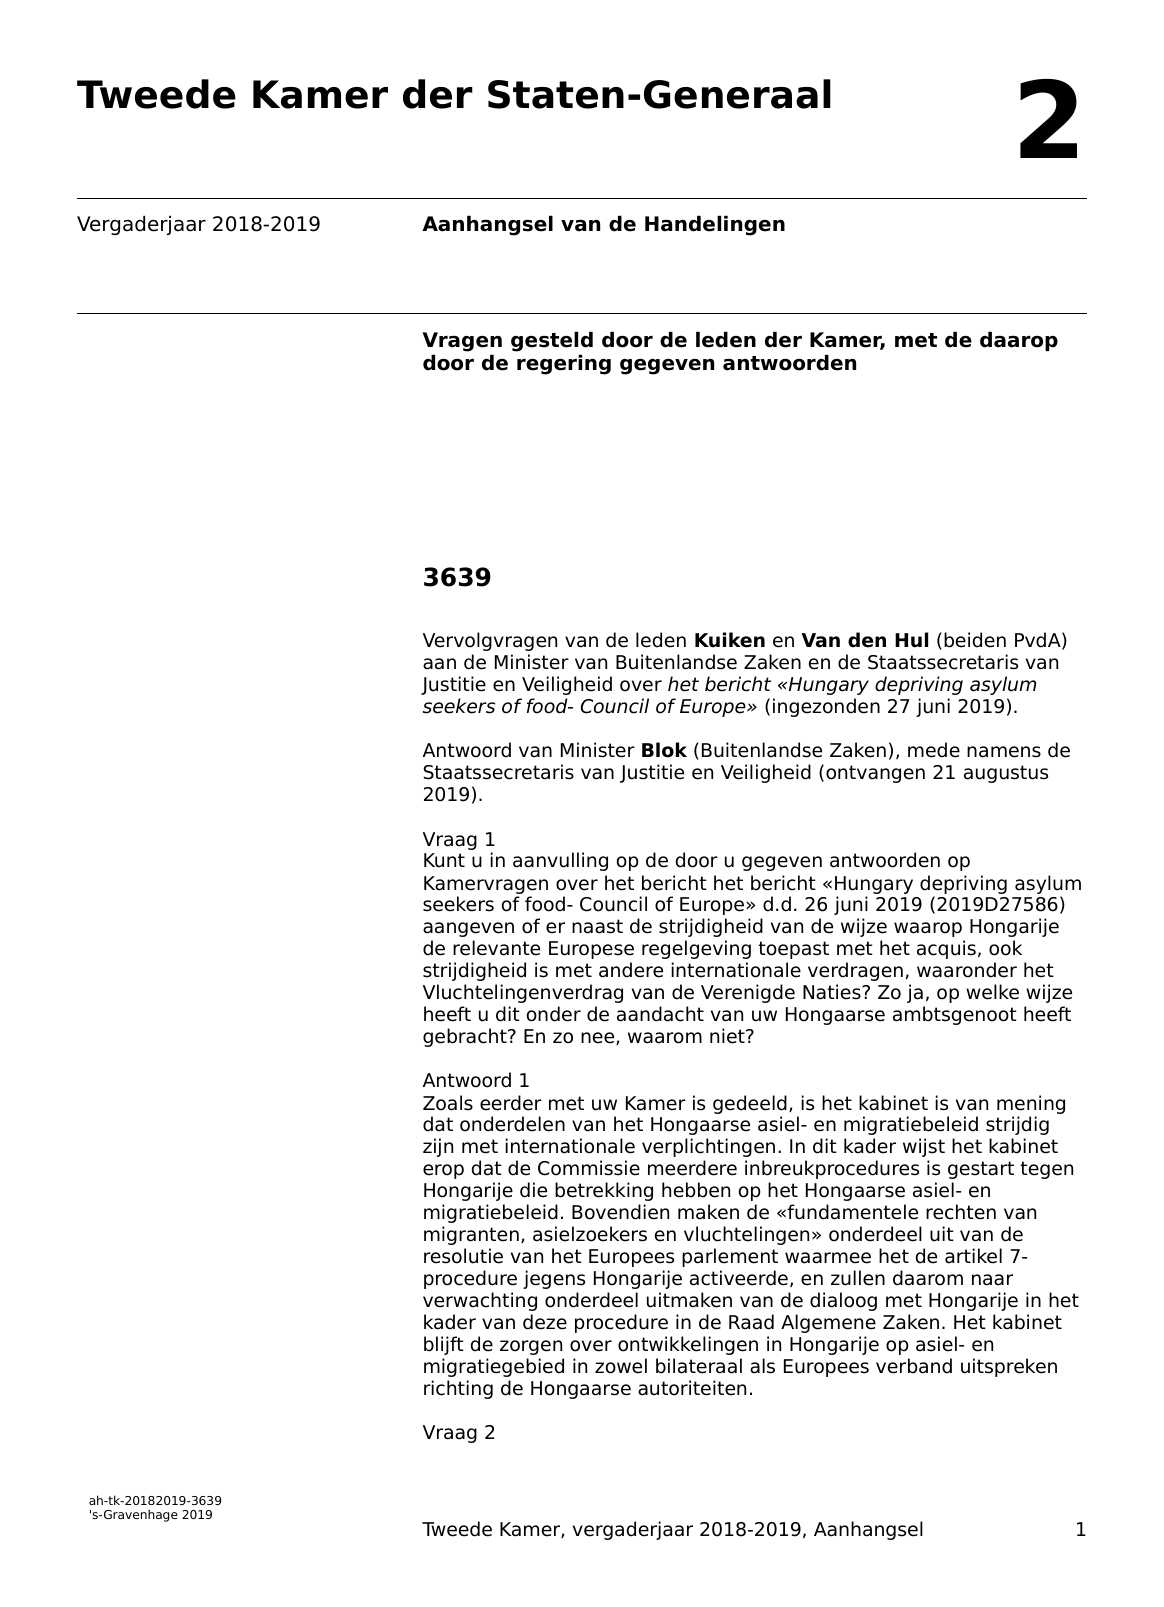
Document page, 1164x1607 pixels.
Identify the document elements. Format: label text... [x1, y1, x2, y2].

text Kunt u in aanvulling op de door u gegeven antwoorden op Kamervragen over het bericht het bericht «Hungary depriving asylum seekers of food- Council of Europe» d.d. 26 juni 2019 (2019D27586) aangeven of er naast de strijdigheid van de wijze waarop Hongarije de relevante Europese regelgeving toepast met het acquis, ook strijdigheid is met andere internationale verdragen, waaronder het Vluchtelingenverdrag van de Verenigde Naties? Zo ja, op welke wijze heeft u dit onder de aandacht van uw Hongaarse ambtsgenoot heeft gebracht? En zo nee, waarom niet? [422, 850, 1087, 1048]
text Vervolgvragen van de leden Kuiken en Van den Hul (beiden PvdA) aan de Minister van Buitenlandse Zaken en de Staatssecretaris van Justitie en Veiligheid over het bericht «Hungary depriving asylum seekers of food- Council of Europe» (ingezonden 27 juni 2019). [422, 630, 1087, 718]
text Zoals eerder met uw Kamer is gedeeld, is het kabinet is van mening dat onderdelen van het Hongaarse asiel- en migratiebeleid strijdig zijn met internationale verplichtingen. In dit kader wijst het kabinet erop dat de Commissie meerdere inbreukprocedures is gestart tegen Hongarije die betrekking hebben op het Hongaarse asiel- en migratiebeleid. Bovendien maken de «fundamentele rechten van migranten, asielzoekers en vluchtelingen» onderdeel uit van de resolutie van het Europees parlement waarmee het de artikel 7-procedure jegens Hongarije activeerde, en zullen daarom naar verwachting onderdeel uitmaken van de dialoog met Hongarije in het kader van deze procedure in de Raad Algemene Zaken. Het kabinet blijft de zorgen over ontwikkelingen in Hongarije op asiel- en migratiegebied in zowel bilateraal als Europees verband uitspreken richting de Hongaarse autoriteiten. [422, 1092, 1087, 1400]
table_header 2 [886, 59, 1087, 198]
table_cell Aanhangsel van de Handelingen [422, 199, 1087, 313]
table_header Tweede Kamer der Staten-Generaal [77, 59, 886, 198]
text Antwoord van Minister Blok (Buitenlandse Zaken), mede namens de Staatssecretaris van Justitie en Veiligheid (ontvangen 21 augustus 2019). [422, 740, 1087, 806]
table_cell Vragen gesteld door de leden der Kamer, met de daarop door de regering gegeven antwoorden [422, 314, 1087, 375]
text ah-tk-20182019-3639 [88, 1494, 323, 1508]
text 3639 [422, 563, 1087, 592]
text 's-Gravenhage 2019 [88, 1508, 323, 1522]
text Vraag 1 [422, 828, 1087, 850]
text Antwoord 1 [422, 1070, 1087, 1092]
table_cell Vergaderjaar 2018-2019 [77, 199, 422, 313]
text Vraag 2 [422, 1422, 1087, 1444]
table_cell [77, 314, 422, 375]
